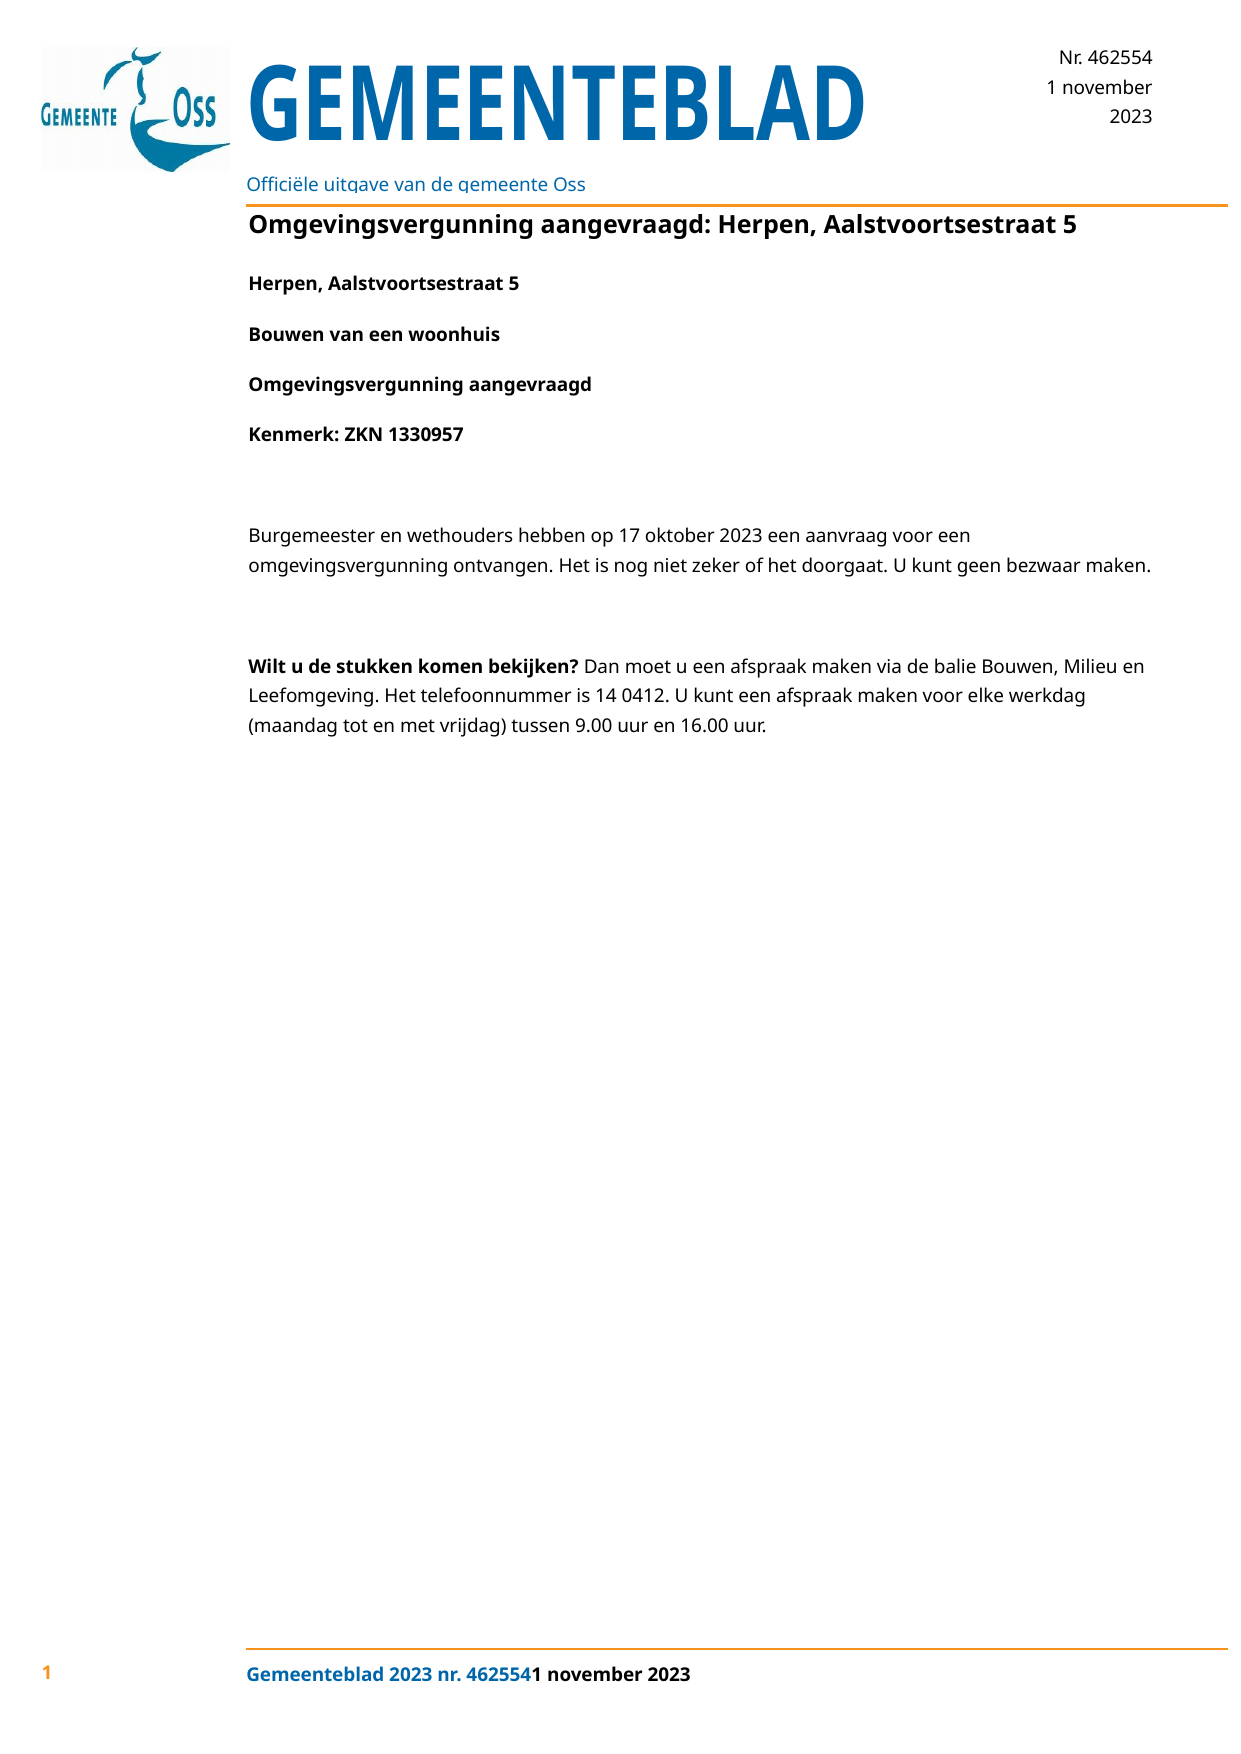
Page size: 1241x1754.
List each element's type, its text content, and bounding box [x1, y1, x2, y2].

text Wilt u de stukken komen bekijken? Dan moet u een afspraak maken via de balie Bouwen, Milieu en Leefomgeving. Het telefoonnummer is 14 0412. U kunt een afspraak maken voor elke werkdag (maandag tot en met vrijdag) tussen 9.00 uur en 16.00 uur. [248, 653, 1152, 738]
text Omgevingsvergunning aangevraagd [248, 371, 1152, 397]
text Bouwen van een woonhuis [248, 321, 1152, 346]
text Burgemeester en wethouders hebben op 17 oktober 2023 een aanvraag voor een omgevingsvergunning ontvangen. Het is nog niet zeker of het doorgaat. U kunt geen bezwaar maken. [248, 522, 1152, 578]
picture [41, 47, 231, 172]
text Kenmerk: ZKN 1330957 [248, 422, 1152, 447]
text Omgevingsvergunning aangevraagd: Herpen, Aalstvoortsestraat 5 [248, 207, 1152, 241]
text Herpen, Aalstvoortsestraat 5 [248, 270, 1152, 296]
